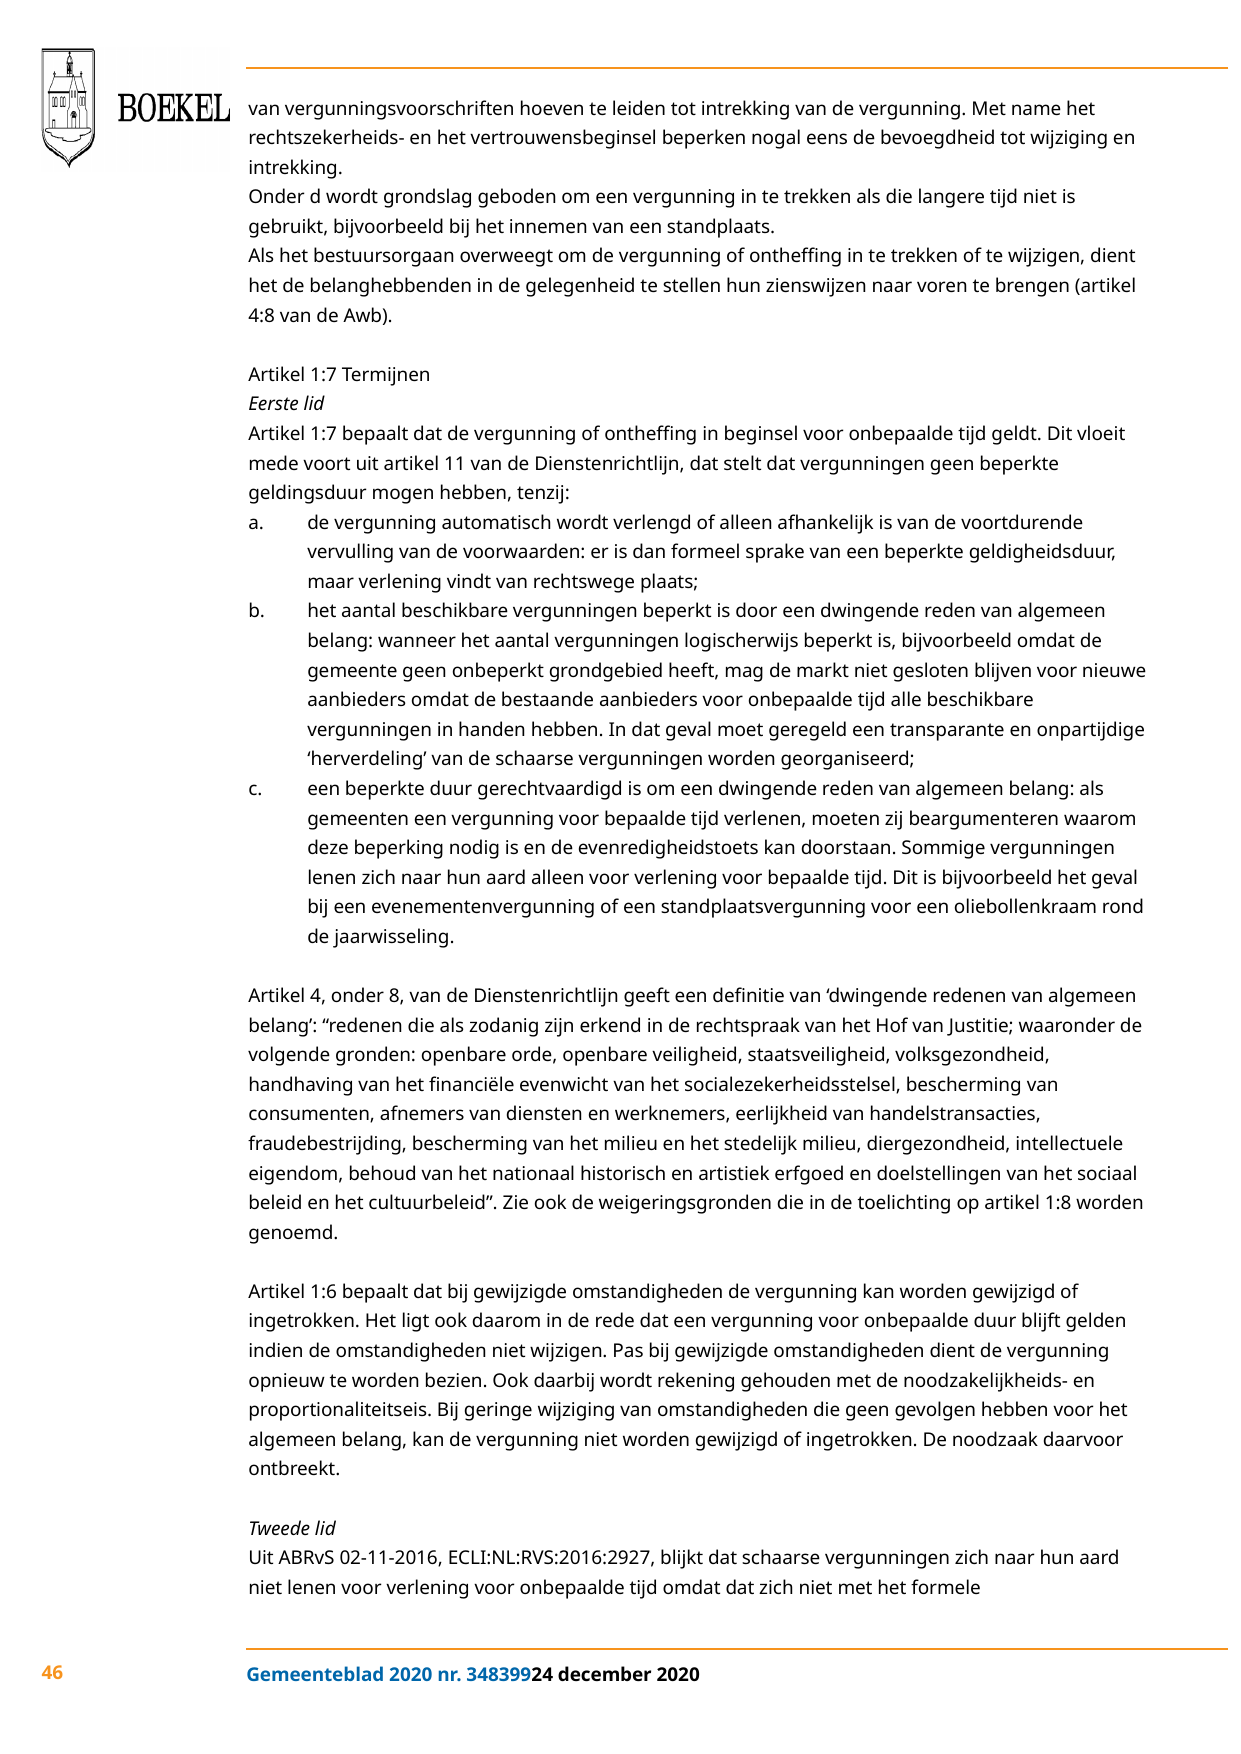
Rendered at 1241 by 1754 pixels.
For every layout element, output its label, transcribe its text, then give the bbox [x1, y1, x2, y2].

text Onder d wordt grondslag geboden om een vergunning in te trekken als die langere tijd niet is gebruikt, bijvoorbeeld bij het innemen van een standplaats. [248, 183, 1152, 239]
text Als het bestuursorgaan overweegt om de vergunning of ontheffing in te trekken of te wijzigen, dient het de belanghebbenden in de gelegenheid te stellen hun zienswijzen naar voren te brengen (artikel 4:8 van de Awb). [248, 243, 1152, 328]
list het aantal beschikbare vergunningen beperkt is door een dwingende reden van algemeen belang: wanneer het aantal vergunningen logischerwijs beperkt is, bijvoorbeeld omdat de gemeente geen onbeperkt grondgebied heeft, mag de markt niet gesloten blijven voor nieuwe aanbieders omdat de bestaande aanbieders voor onbepaalde tijd alle beschikbare vergunningen in handen hebben. In dat geval moet geregeld een transparante en onpartijdige ‘herverdeling’ van de schaarse vergunningen worden georganiseerd; [248, 598, 1152, 771]
text Uit ABRvS 02-11-2016, ECLI:NL:RVS:2016:2927, blijkt dat schaarse vergunningen zich naar hun aard niet lenen voor verlening voor onbepaalde tijd omdat dat zich niet met het formele [248, 1544, 1152, 1600]
text Tweede lid [248, 1515, 1152, 1541]
text Artikel 1:6 bepaalt dat bij gewijzigde omstandigheden de vergunning kan worden gewijzigd of ingetrokken. Het ligt ook daarom in de rede dat een vergunning voor onbepaalde duur blijft gelden indien de omstandigheden niet wijzigen. Pas bij gewijzigde omstandigheden dient de vergunning opnieuw te worden bezien. Ook daarbij wordt rekening gehouden met de noodzakelijkheids- en proportionaliteitseis. Bij geringe wijziging van omstandigheden die geen gevolgen hebben voor het algemeen belang, kan de vergunning niet worden gewijzigd of ingetrokken. De noodzaak daarvoor ontbreekt. [248, 1278, 1152, 1481]
text van vergunningsvoorschriften hoeven te leiden tot intrekking van de vergunning. Met name het rechtszekerheids- en het vertrouwensbeginsel beperken nogal eens de bevoegdheid tot wijziging en intrekking. [248, 95, 1152, 180]
text Artikel 1:7 Termijnen [248, 361, 1152, 387]
text Artikel 1:7 bepaalt dat de vergunning of ontheffing in beginsel voor onbepaalde tijd geldt. Dit vloeit mede voort uit artikel 11 van de Dienstenrichtlijn, dat stelt dat vergunningen geen beperkte geldingsduur mogen hebben, tenzij: [248, 420, 1152, 505]
list de vergunning automatisch wordt verlengd of alleen afhankelijk is van de voortdurende vervulling van de voorwaarden: er is dan formeel sprake van een beperkte geldigheidsduur, maar verlening vindt van rechtswege plaats; [248, 509, 1152, 594]
list een beperkte duur gerechtvaardigd is om een dwingende reden van algemeen belang: als gemeenten een vergunning voor bepaalde tijd verlenen, moeten zij beargumenteren waarom deze beperking nodig is en de evenredigheidstoets kan doorstaan. Sommige vergunningen lenen zich naar hun aard alleen voor verlening voor bepaalde tijd. Dit is bijvoorbeeld het geval bij een evenementenvergunning of een standplaatsvergunning voor een oliebollenkraam rond de jaarwisseling. [248, 775, 1152, 949]
picture [41, 47, 231, 172]
text Artikel 4, onder 8, van de Dienstenrichtlijn geeft een definitie van ‘dwingende redenen van algemeen belang’: “redenen die als zodanig zijn erkend in de rechtspraak van het Hof van Justitie; waaronder de volgende gronden: openbare orde, openbare veiligheid, staatsveiligheid, volksgezondheid, handhaving van het financiële evenwicht van het socialezekerheidsstelsel, bescherming van consumenten, afnemers van diensten en werknemers, eerlijkheid van handelstransacties, fraudebestrijding, bescherming van het milieu en het stedelijk milieu, diergezondheid, intellectuele eigendom, behoud van het nationaal historisch en artistiek erfgoed en doelstellingen van het sociaal beleid en het cultuurbeleid”. Zie ook de weigeringsgronden die in de toelichting op artikel 1:8 worden genoemd. [248, 982, 1152, 1245]
text Eerste lid [248, 391, 1152, 416]
